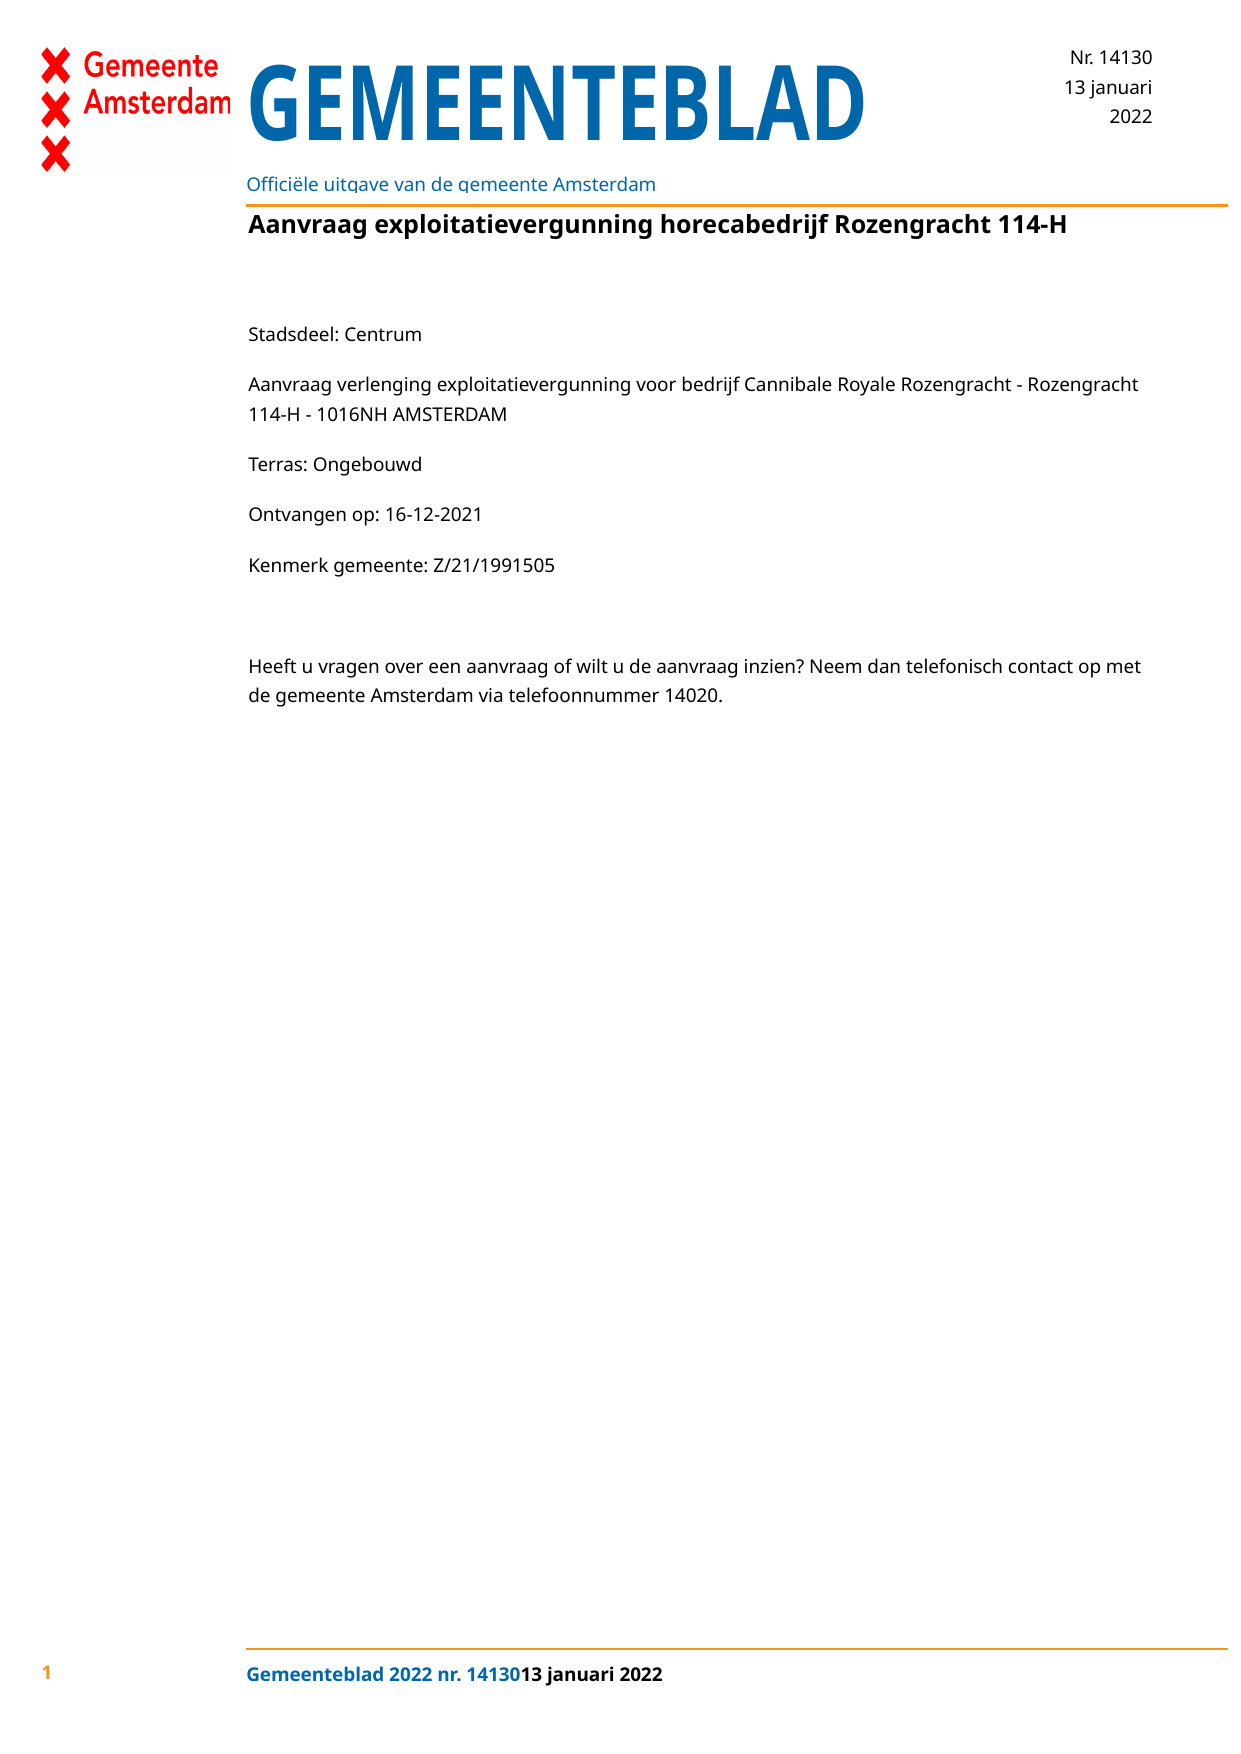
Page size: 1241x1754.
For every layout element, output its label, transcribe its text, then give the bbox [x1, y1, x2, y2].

text Stadsdeel: Centrum [248, 321, 1152, 346]
text Aanvraag verlenging exploitatievergunning voor bedrijf Cannibale Royale Rozengracht - Rozengracht 114-H - 1016NH AMSTERDAM [248, 371, 1152, 426]
text Terras: Ongebouwd [248, 451, 1152, 477]
text Kenmerk gemeente: Z/21/1991505 [248, 552, 1152, 578]
text Aanvraag exploitatievergunning horecabedrijf Rozengracht 114-H [248, 207, 1152, 241]
picture [41, 47, 231, 172]
text Heeft u vragen over een aanvraag of wilt u de aanvraag inzien? Neem dan telefonisch contact op met de gemeente Amsterdam via telefoonnummer 14020. [248, 653, 1152, 708]
text Ontvangen op: 16-12-2021 [248, 502, 1152, 527]
